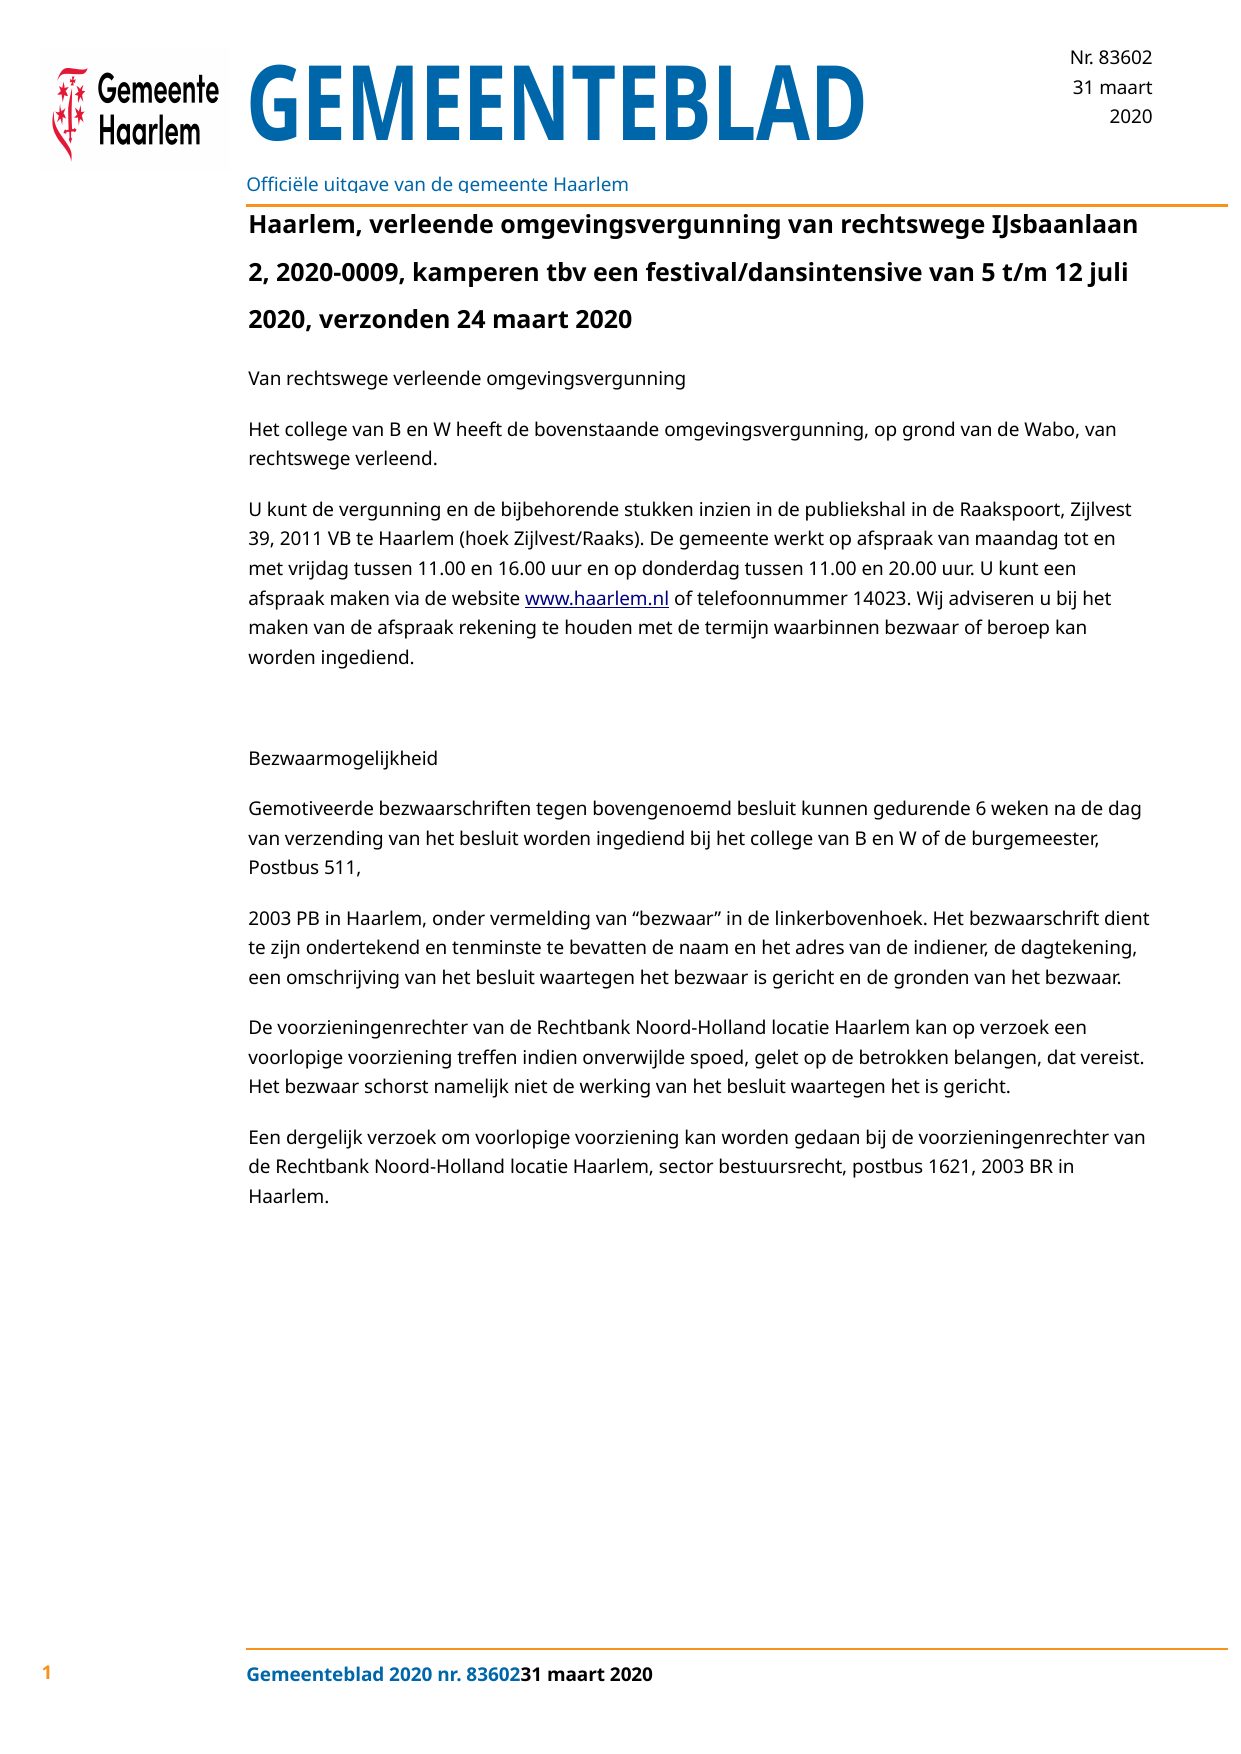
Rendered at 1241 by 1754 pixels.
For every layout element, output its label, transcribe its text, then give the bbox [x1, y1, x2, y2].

text Het college van B en W heeft de bovenstaande omgevingsvergunning, op grond van de Wabo, van rechtswege verleend. [248, 416, 1152, 471]
text Van rechtswege verleende omgevingsvergunning [248, 366, 1152, 391]
text Haarlem, verleende omgevingsvergunning van rechtswege IJsbaanlaan 2, 2020-0009, kamperen tbv een festival/dansintensive van 5 t/m 12 juli 2020, verzonden 24 maart 2020 [248, 207, 1152, 336]
text Gemotiveerde bezwaarschriften tegen bovengenoemd besluit kunnen gedurende 6 weken na de dag van verzending van het besluit worden ingediend bij het college van B en W of de burgemeester, Postbus 511, [248, 795, 1152, 880]
text U kunt de vergunning en de bijbehorende stukken inzien in de publiekshal in de Raakspoort, Zijlvest 39, 2011 VB te Haarlem (hoek Zijlvest/Raaks). De gemeente werkt op afspraak van maandag tot en met vrijdag tussen 11.00 en 16.00 uur en op donderdag tussen 11.00 en 20.00 uur. U kunt een afspraak maken via de website www.haarlem.nl of telefoonnummer 14023. Wij adviseren u bij het maken van de afspraak rekening te houden met de termijn waarbinnen bezwaar of beroep kan worden ingediend. [248, 496, 1152, 669]
text De voorzieningenrechter van de Rechtbank Noord-Holland locatie Haarlem kan op verzoek een voorlopige voorziening treffen indien onverwijlde spoed, gelet op de betrokken belangen, dat vereist. Het bezwaar schorst namelijk niet de werking van het besluit waartegen het is gericht. [248, 1014, 1152, 1099]
picture [41, 47, 231, 172]
text 2003 PB in Haarlem, onder vermelding van “bezwaar” in de linkerbovenhoek. Het bezwaarschrift dient te zijn ondertekend en tenminste te bevatten de naam en het adres van de indiener, de dagtekening, een omschrijving van het besluit waartegen het bezwaar is gericht en de gronden van het bezwaar. [248, 905, 1152, 989]
text Een dergelijk verzoek om voorlopige voorziening kan worden gedaan bij de voorzieningenrechter van de Rechtbank Noord-Holland locatie Haarlem, sector bestuursrecht, postbus 1621, 2003 BR in Haarlem. [248, 1124, 1152, 1209]
text Bezwaarmogelijkheid [248, 745, 1152, 770]
